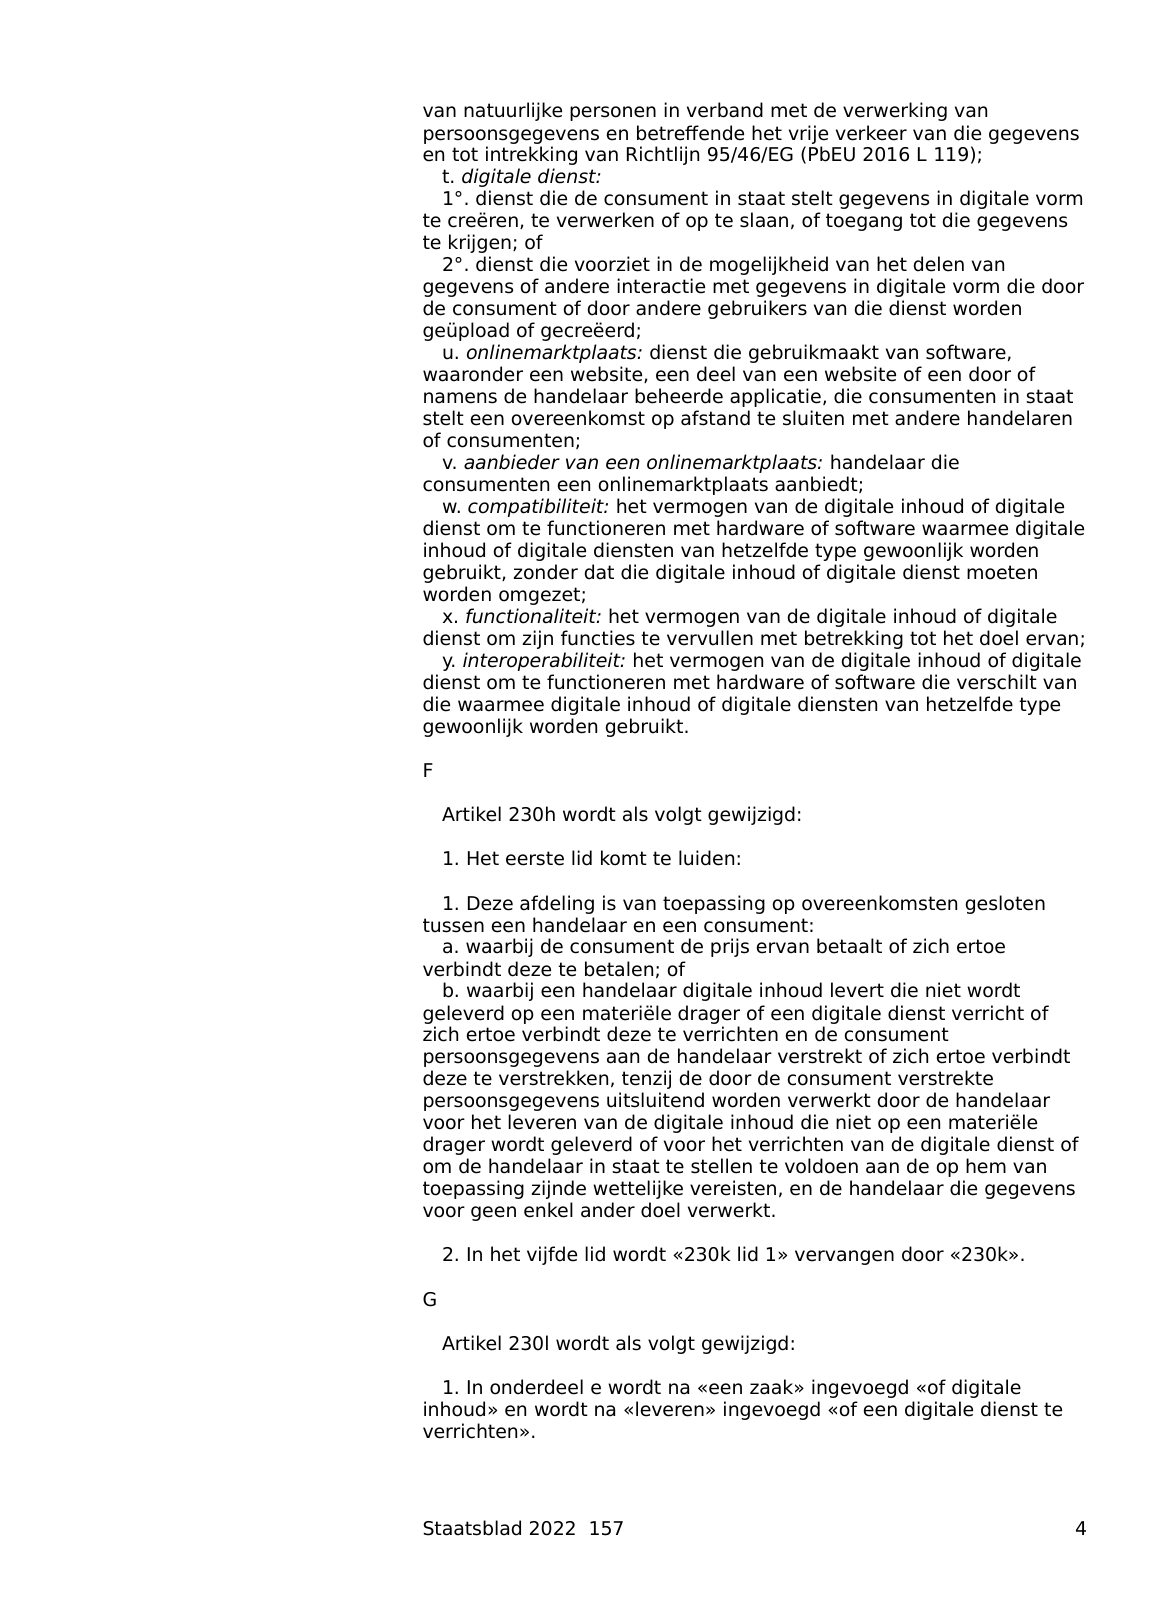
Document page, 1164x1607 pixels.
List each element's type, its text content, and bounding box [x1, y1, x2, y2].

text x. functionaliteit: het vermogen van de digitale inhoud of digitale dienst om zijn functies te vervullen met betrekking tot het doel ervan; [422, 606, 1087, 650]
text u. onlinemarktplaats: dienst die gebruikmaakt van software, waaronder een website, een deel van een website of een door of namens de handelaar beheerde applicatie, die consumenten in staat stelt een overeenkomst op afstand te sluiten met andere handelaren of consumenten; [422, 342, 1087, 452]
text Artikel 230h wordt als volgt gewijzigd: [422, 804, 1087, 826]
text 1°. dienst die de consument in staat stelt gegevens in digitale vorm te creëren, te verwerken of op te slaan, of toegang tot die gegevens te krijgen; of [422, 188, 1087, 254]
text 2. In het vijfde lid wordt «230k lid 1» vervangen door «230k». [422, 1244, 1087, 1266]
text 1. Het eerste lid komt te luiden: [422, 848, 1087, 870]
text 1. Deze afdeling is van toepassing op overeenkomsten gesloten tussen een handelaar en een consument: [422, 892, 1087, 936]
text v. aanbieder van een onlinemarktplaats: handelaar die consumenten een onlinemarktplaats aanbiedt; [422, 452, 1087, 496]
text F [422, 760, 1087, 782]
text b. waarbij een handelaar digitale inhoud levert die niet wordt geleverd op een materiële drager of een digitale dienst verricht of zich ertoe verbindt deze te verrichten en de consument persoonsgegevens aan de handelaar verstrekt of zich ertoe verbindt deze te verstrekken, tenzij de door de consument verstrekte persoonsgegevens uitsluitend worden verwerkt door de handelaar voor het leveren van de digitale inhoud die niet op een materiële drager wordt geleverd of voor het verrichten van de digitale dienst of om de handelaar in staat te stellen te voldoen aan de op hem van toepassing zijnde wettelijke vereisten, en de handelaar die gegevens voor geen enkel ander doel verwerkt. [422, 980, 1087, 1222]
text van natuurlijke personen in verband met de verwerking van persoonsgegevens en betreffende het vrije verkeer van die gegevens en tot intrekking van Richtlijn 95/46/EG (PbEU 2016 L 119); [422, 100, 1087, 166]
text a. waarbij de consument de prijs ervan betaalt of zich ertoe verbindt deze te betalen; of [422, 936, 1087, 980]
text G [422, 1288, 1087, 1311]
text w. compatibiliteit: het vermogen van de digitale inhoud of digitale dienst om te functioneren met hardware of software waarmee digitale inhoud of digitale diensten van hetzelfde type gewoonlijk worden gebruikt, zonder dat die digitale inhoud of digitale dienst moeten worden omgezet; [422, 496, 1087, 606]
text t. digitale dienst: [422, 166, 1087, 188]
text y. interoperabiliteit: het vermogen van de digitale inhoud of digitale dienst om te functioneren met hardware of software die verschilt van die waarmee digitale inhoud of digitale diensten van hetzelfde type gewoonlijk worden gebruikt. [422, 650, 1087, 738]
text 2°. dienst die voorziet in de mogelijkheid van het delen van gegevens of andere interactie met gegevens in digitale vorm die door de consument of door andere gebruikers van die dienst worden geüpload of gecreëerd; [422, 254, 1087, 342]
text Artikel 230l wordt als volgt gewijzigd: [422, 1333, 1087, 1355]
text 1. In onderdeel e wordt na «een zaak» ingevoegd «of digitale inhoud» en wordt na «leveren» ingevoegd «of een digitale dienst te verrichten». [422, 1377, 1087, 1443]
